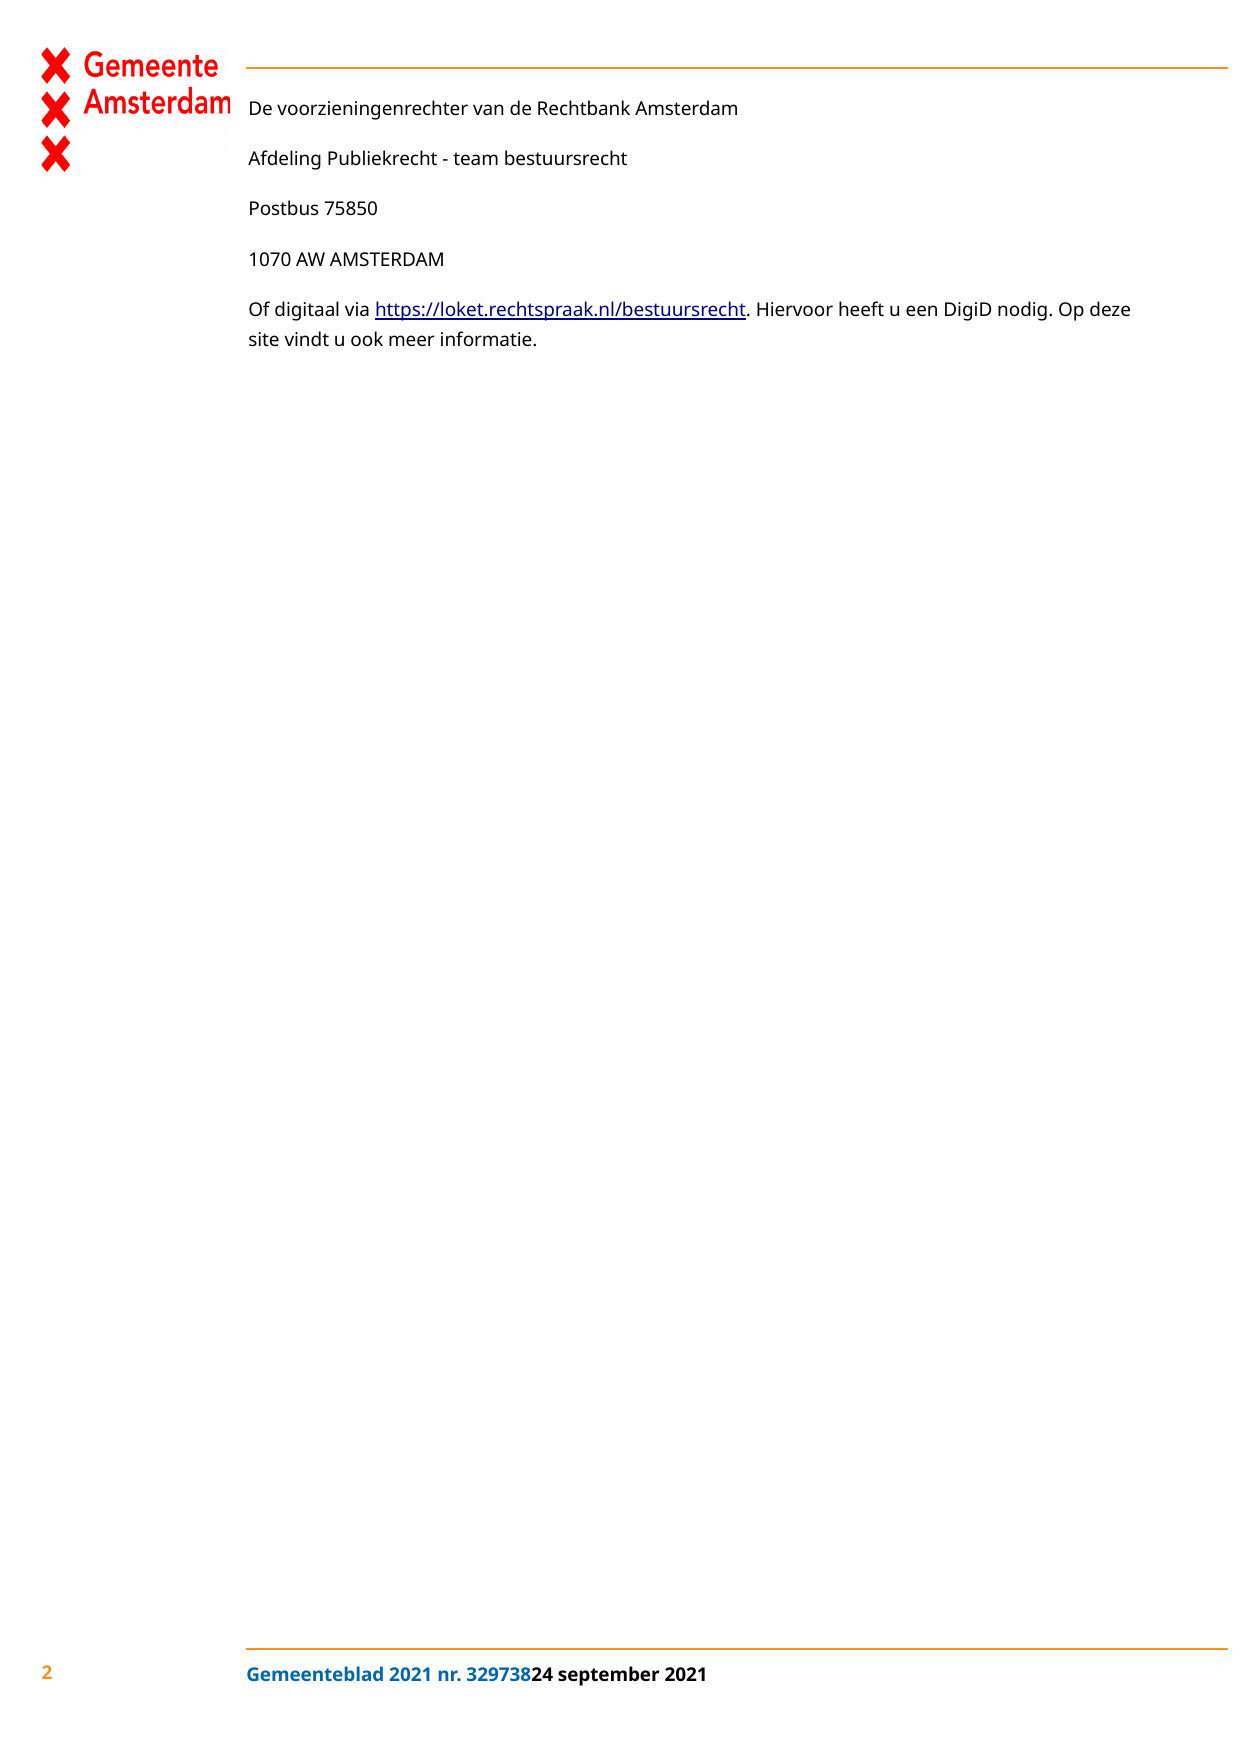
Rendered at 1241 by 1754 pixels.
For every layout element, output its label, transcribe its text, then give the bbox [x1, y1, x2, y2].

text 1070 AW AMSTERDAM [248, 246, 1152, 272]
picture [41, 47, 231, 172]
text De voorzieningenrechter van de Rechtbank Amsterdam [248, 95, 1152, 121]
text Of digitaal via https://loket.rechtspraak.nl/bestuursrecht. Hiervoor heeft u een DigiD nodig. Op deze site vindt u ook meer informatie. [248, 296, 1152, 352]
text Afdeling Publiekrecht - team bestuursrecht [248, 145, 1152, 171]
text Postbus 75850 [248, 196, 1152, 221]
